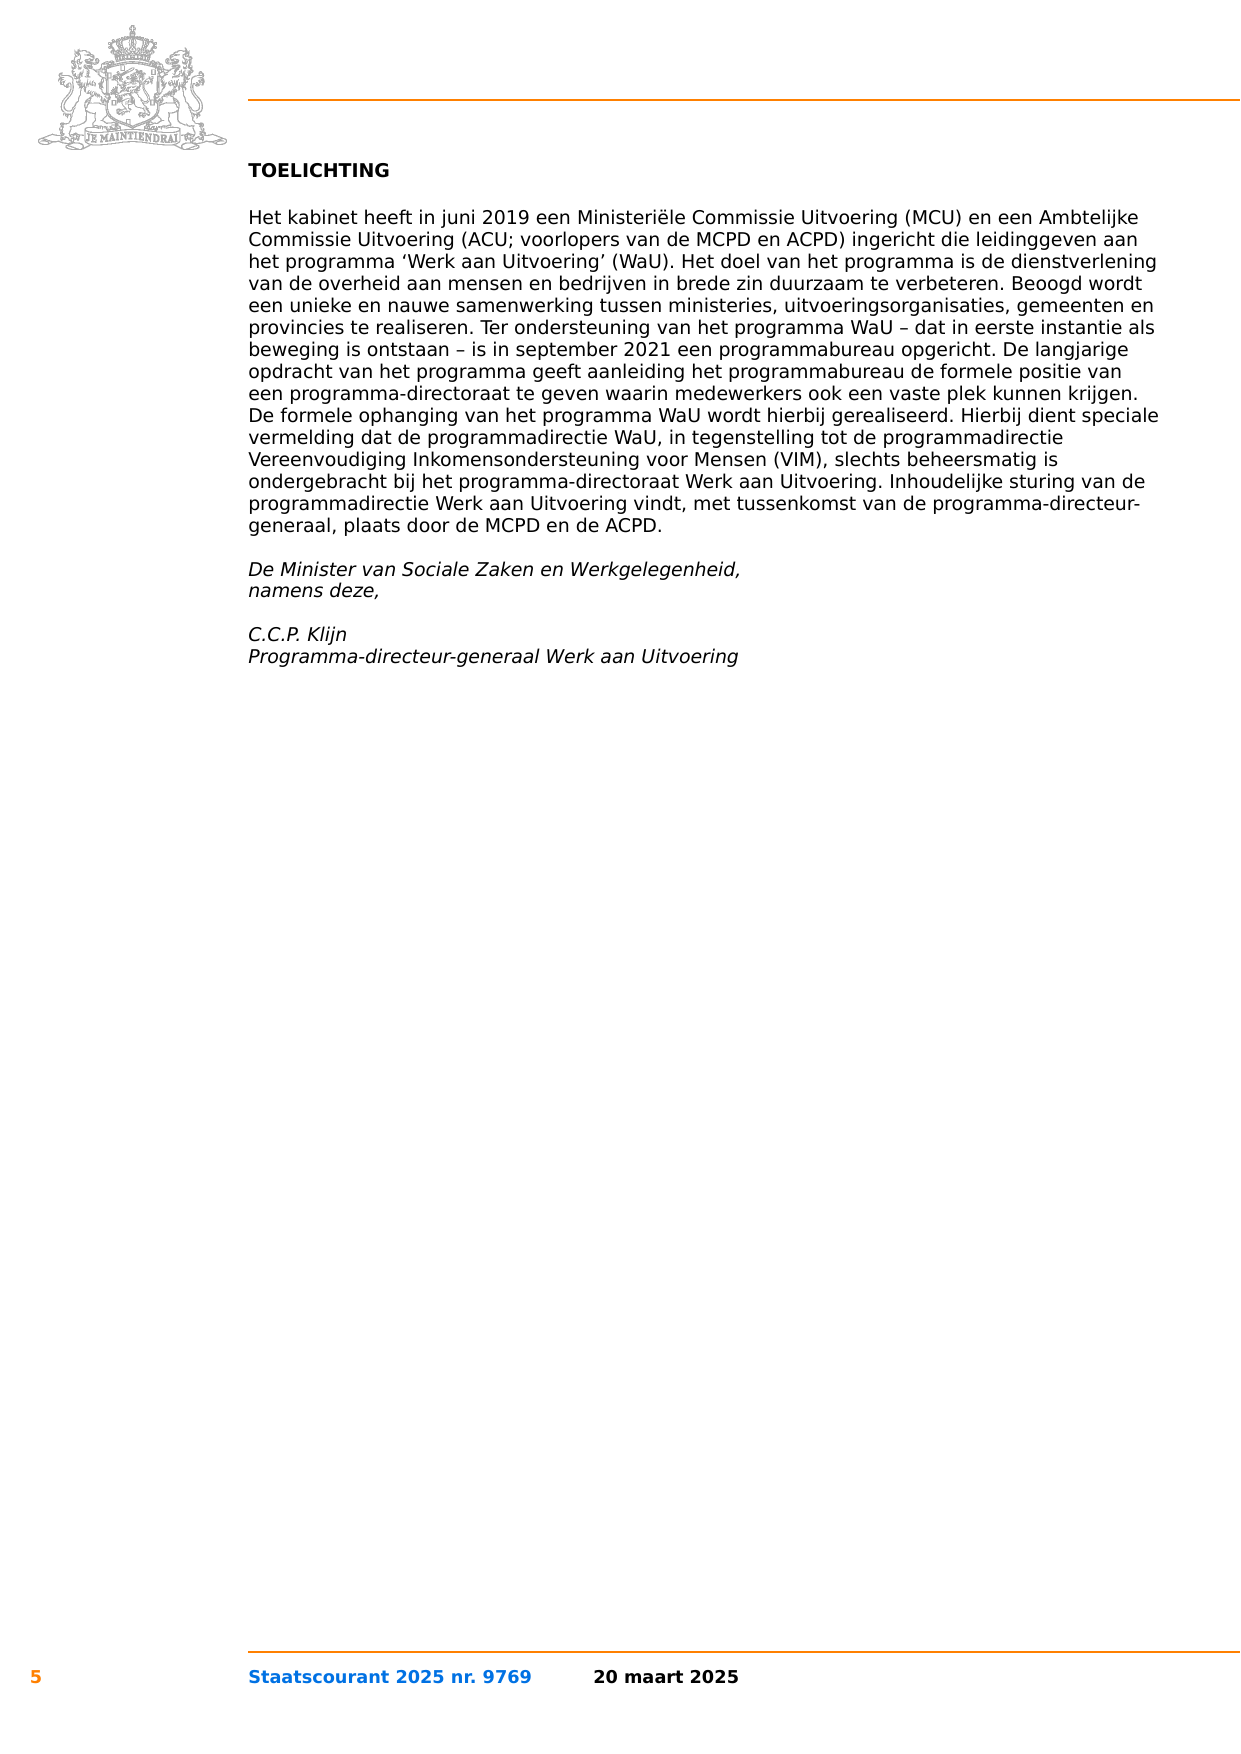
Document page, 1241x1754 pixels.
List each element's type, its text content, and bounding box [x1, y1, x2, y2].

text De Minister van Sociale Zaken en Werkgelegenheid, namens deze, C.C.P. Klijn Programma-directeur-generaal Werk aan Uitvoering [248, 558, 1163, 668]
picture [38, 25, 227, 150]
subtitle TOELICHTING [248, 160, 1163, 182]
text Het kabinet heeft in juni 2019 een Ministeriële Commissie Uitvoering (MCU) en een Ambtelijke Commissie Uitvoering (ACU; voorlopers van de MCPD en ACPD) ingericht die leidinggeven aan het programma ‘Werk aan Uitvoering’ (WaU). Het doel van het programma is de dienstverlening van de overheid aan mensen en bedrijven in brede zin duurzaam te verbeteren. Beoogd wordt een unieke en nauwe samenwerking tussen ministeries, uitvoeringsorganisaties, gemeenten en provincies te realiseren. Ter ondersteuning van het programma WaU – dat in eerste instantie als beweging is ontstaan – is in september 2021 een programmabureau opgericht. De langjarige opdracht van het programma geeft aanleiding het programmabureau de formele positie van een programma-directoraat te geven waarin medewerkers ook een vaste plek kunnen krijgen. De formele ophanging van het programma WaU wordt hierbij gerealiseerd. Hierbij dient speciale vermelding dat de programmadirectie WaU, in tegenstelling tot de programmadirectie Vereenvoudiging Inkomensondersteuning voor Mensen (VIM), slechts beheersmatig is ondergebracht bij het programma-directoraat Werk aan Uitvoering. Inhoudelijke sturing van de programmadirectie Werk aan Uitvoering vindt, met tussenkomst van de programma-directeur-generaal, plaats door de MCPD en de ACPD. [248, 207, 1163, 537]
